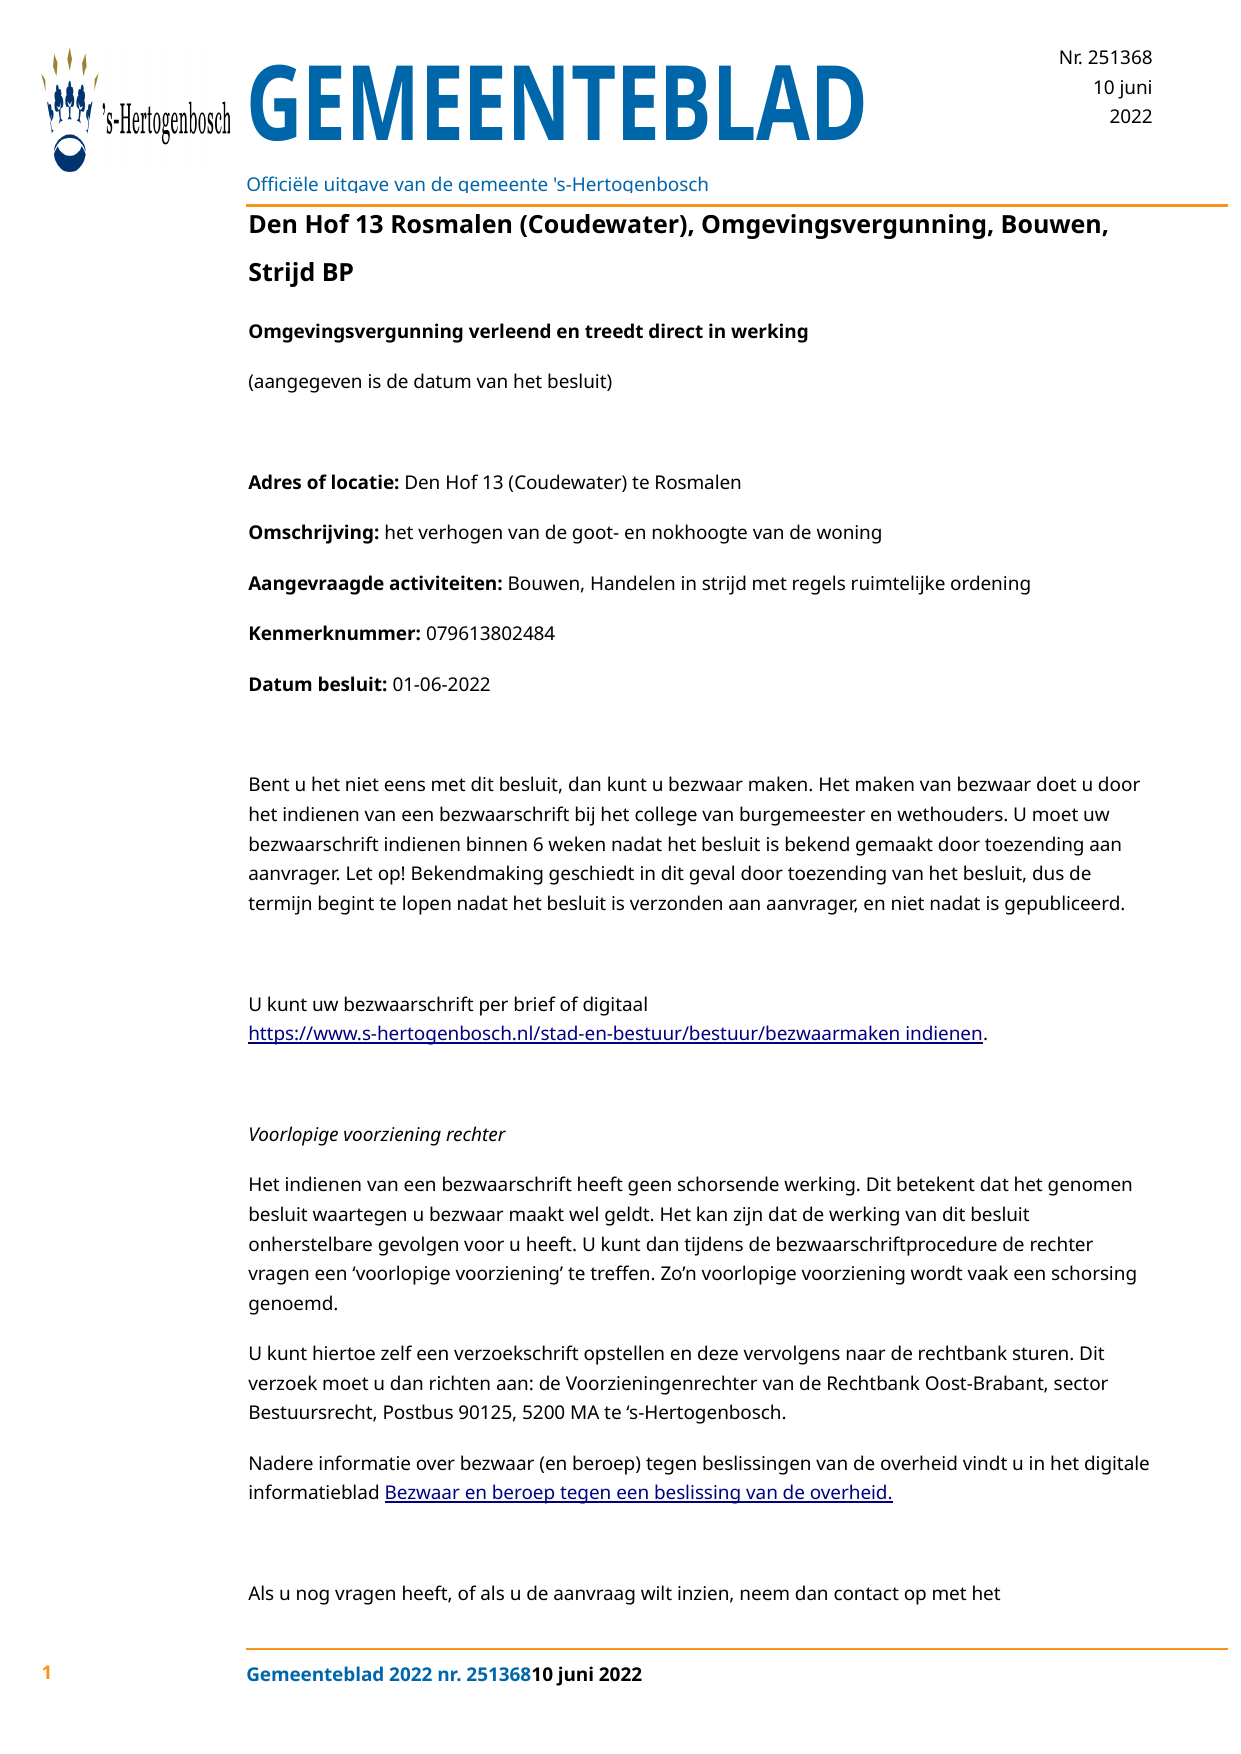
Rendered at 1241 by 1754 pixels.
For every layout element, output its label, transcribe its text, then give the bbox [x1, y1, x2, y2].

text Adres of locatie: Den Hof 13 (Coudewater) te Rosmalen [248, 469, 1152, 495]
text U kunt uw bezwaarschrift per brief of digitaal https://www.s-hertogenbosch.nl/stad-en-bestuur/bestuur/bezwaarmaken indienen. [248, 991, 1152, 1046]
text Nadere informatie over bezwaar (en beroep) tegen beslissingen van de overheid vindt u in het digitale informatieblad Bezwaar en beroep tegen een beslissing van de overheid. [248, 1450, 1152, 1505]
text (aangegeven is de datum van het besluit) [248, 368, 1152, 394]
text Als u nog vragen heeft, of als u de aanvraag wilt inzien, neem dan contact op met het [248, 1580, 1152, 1606]
picture [41, 47, 231, 172]
text Het indienen van een bezwaarschrift heeft geen schorsende werking. Dit betekent dat het genomen besluit waartegen u bezwaar maakt wel geldt. Het kan zijn dat de werking van dit besluit onherstelbare gevolgen voor u heeft. U kunt dan tijdens de bezwaarschriftprocedure de rechter vragen een ‘voorlopige voorziening’ te treffen. Zo’n voorlopige voorziening wordt vaak een schorsing genoemd. [248, 1172, 1152, 1316]
text Datum besluit: 01-06-2022 [248, 671, 1152, 697]
text U kunt hiertoe zelf een verzoekschrift opstellen en deze vervolgens naar de rechtbank sturen. Dit verzoek moet u dan richten aan: de Voorzieningenrechter van de Rechtbank Oost-Brabant, sector Bestuursrecht, Postbus 90125, 5200 MA te ‘s-Hertogenbosch. [248, 1340, 1152, 1425]
text Voorlopige voorziening rechter [248, 1121, 1152, 1147]
text Den Hof 13 Rosmalen (Coudewater), Omgevingsvergunning, Bouwen, Strijd BP [248, 207, 1152, 288]
text Bent u het niet eens met dit besluit, dan kunt u bezwaar maken. Het maken van bezwaar doet u door het indienen van een bezwaarschrift bij het college van burgemeester en wethouders. U moet uw bezwaarschrift indienen binnen 6 weken nadat het besluit is bekend gemaakt door toezending aan aanvrager. Let op! Bekendmaking geschiedt in dit geval door toezending van het besluit, dus de termijn begint te lopen nadat het besluit is verzonden aan aanvrager, en niet nadat is gepubliceerd. [248, 772, 1152, 916]
text Omgevingsvergunning verleend en treedt direct in werking [248, 318, 1152, 344]
text Omschrijving: het verhogen van de goot- en nokhoogte van de woning [248, 519, 1152, 545]
text Kenmerknummer: 079613802484 [248, 620, 1152, 646]
text Aangevraagde activiteiten: Bouwen, Handelen in strijd met regels ruimtelijke ordening [248, 570, 1152, 596]
